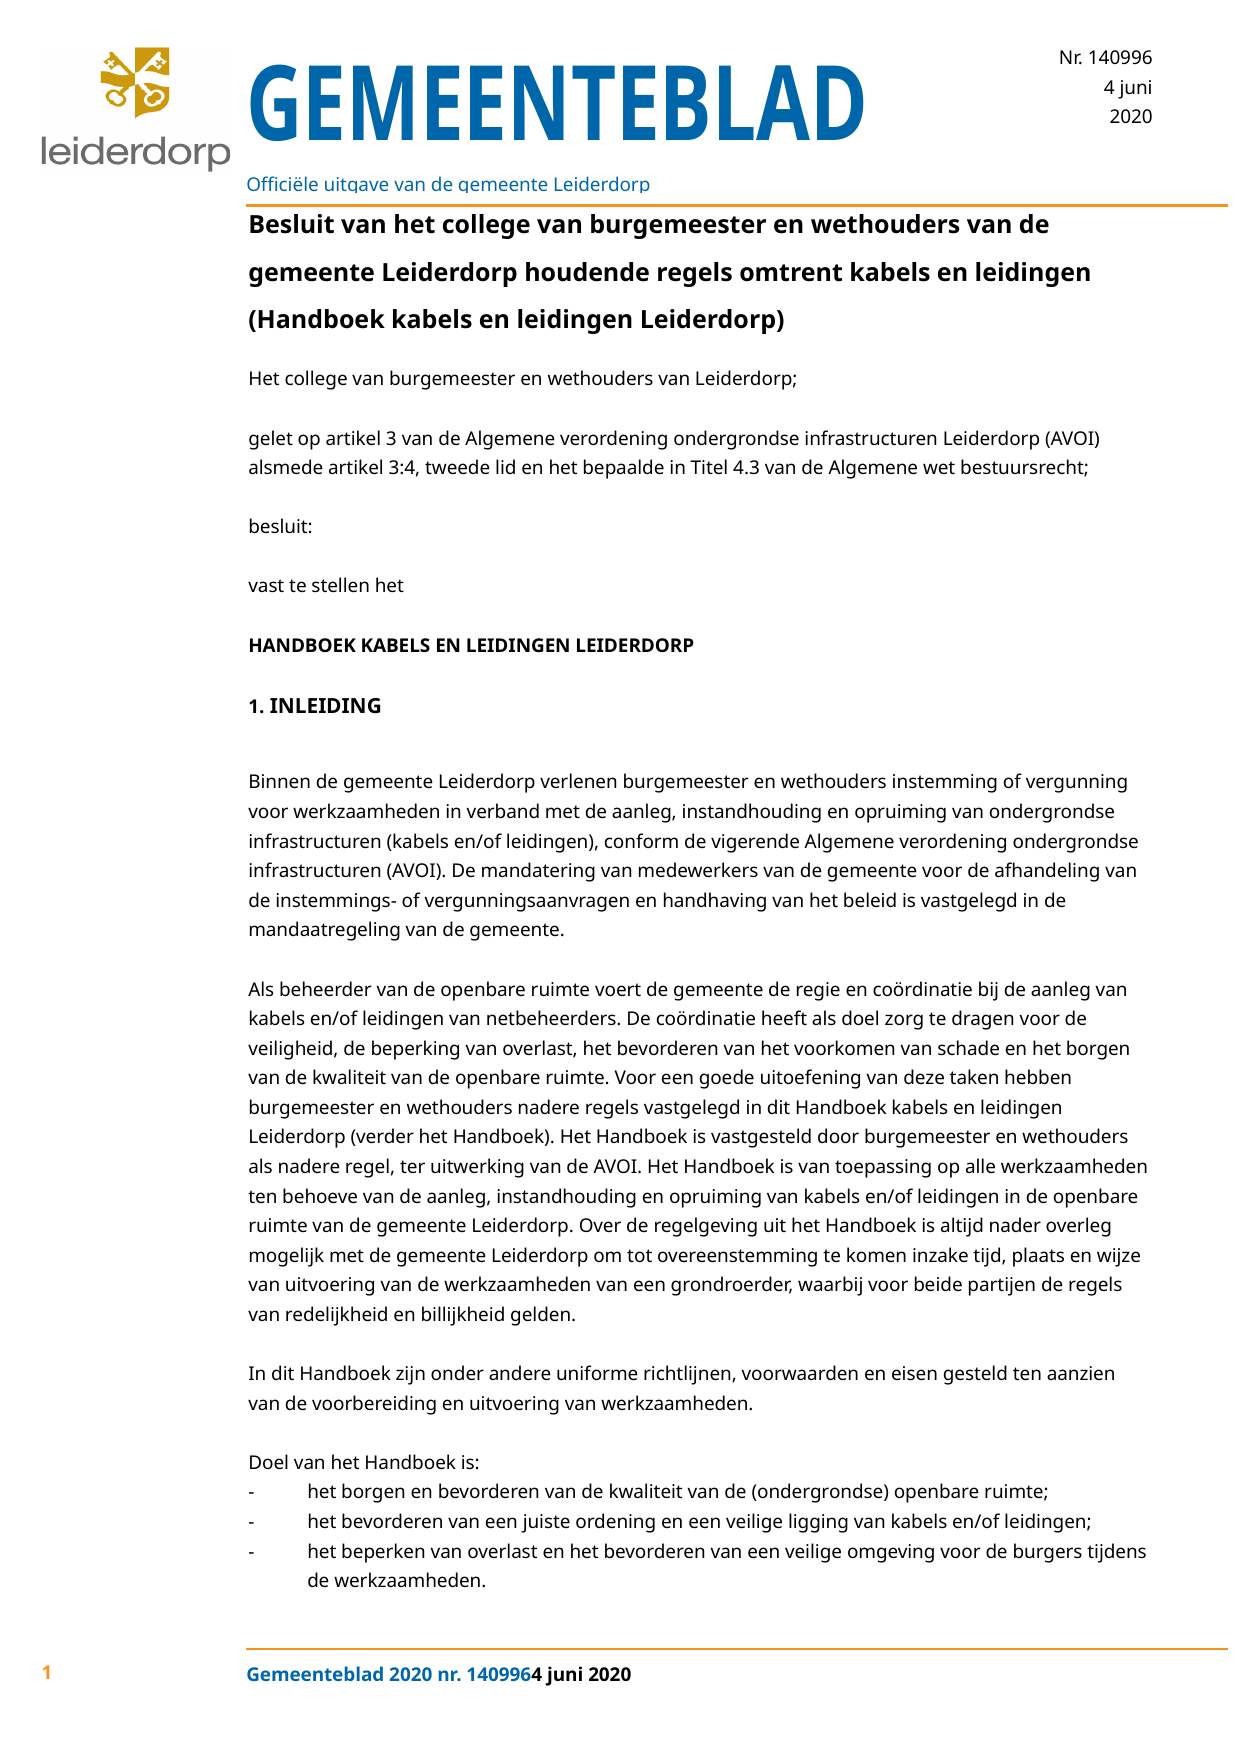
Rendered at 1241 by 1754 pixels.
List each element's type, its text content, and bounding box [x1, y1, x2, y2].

text Besluit van het college van burgemeester en wethouders van de gemeente Leiderdorp houdende regels omtrent kabels en leidingen (Handboek kabels en leidingen Leiderdorp) [248, 207, 1152, 336]
text Binnen de gemeente Leiderdorp verlenen burgemeester en wethouders instemming of vergunning voor werkzaamheden in verband met de aanleg, instandhouding en opruiming van ondergrondse infrastructuren (kabels en/of leidingen), conform de vigerende Algemene verordening ondergrondse infrastructuren (AVOI). De mandatering van medewerkers van de gemeente voor de afhandeling van de instemmings- of vergunningsaanvragen en handhaving van het beleid is vastgelegd in de mandaatregeling van de gemeente. [248, 769, 1152, 942]
list het bevorderen van een juiste ordening en een veilige ligging van kabels en/of leidingen; [248, 1508, 1152, 1534]
text In dit Handboek zijn onder andere uniforme richtlijnen, voorwaarden en eisen gesteld ten aanzien van de voorbereiding en uitvoering van werkzaamheden. [248, 1360, 1152, 1416]
picture [41, 47, 231, 172]
text vast te stellen het [248, 573, 1152, 598]
text HANDBOEK KABELS EN LEIDINGEN LEIDERDORP [248, 632, 1152, 657]
text 1. INLEIDING [248, 691, 1152, 719]
text Het college van burgemeester en wethouders van Leiderdorp; [248, 366, 1152, 391]
list het borgen en bevorderen van de kwaliteit van de (ondergrondse) openbare ruimte; [248, 1479, 1152, 1504]
text Als beheerder van de openbare ruimte voert de gemeente de regie en coördinatie bij de aanleg van kabels en/of leidingen van netbeheerders. De coördinatie heeft als doel zorg te dragen voor de veiligheid, de beperking van overlast, het bevorderen van het voorkomen van schade en het borgen van de kwaliteit van de openbare ruimte. Voor een goede uitoefening van deze taken hebben burgemeester en wethouders nadere regels vastgelegd in dit Handboek kabels en leidingen Leiderdorp (verder het Handboek). Het Handboek is vastgesteld door burgemeester en wethouders als nadere regel, ter uitwerking van de AVOI. Het Handboek is van toepassing op alle werkzaamheden ten behoeve van de aanleg, instandhouding en opruiming van kabels en/of leidingen in de openbare ruimte van de gemeente Leiderdorp. Over de regelgeving uit het Handboek is altijd nader overleg mogelijk met de gemeente Leiderdorp om tot overeenstemming te komen inzake tijd, plaats en wijze van uitvoering van de werkzaamheden van een grondroerder, waarbij voor beide partijen de regels van redelijkheid en billijkheid gelden. [248, 976, 1152, 1327]
text besluit: [248, 513, 1152, 539]
text gelet op artikel 3 van de Algemene verordening ondergrondse infrastructuren Leiderdorp (AVOI) alsmede artikel 3:4, tweede lid en het bepaalde in Titel 4.3 van de Algemene wet bestuursrecht; [248, 425, 1152, 480]
list het beperken van overlast en het bevorderen van een veilige omgeving voor de burgers tijdens de werkzaamheden. [248, 1538, 1152, 1593]
text Doel van het Handboek is: [248, 1449, 1152, 1475]
